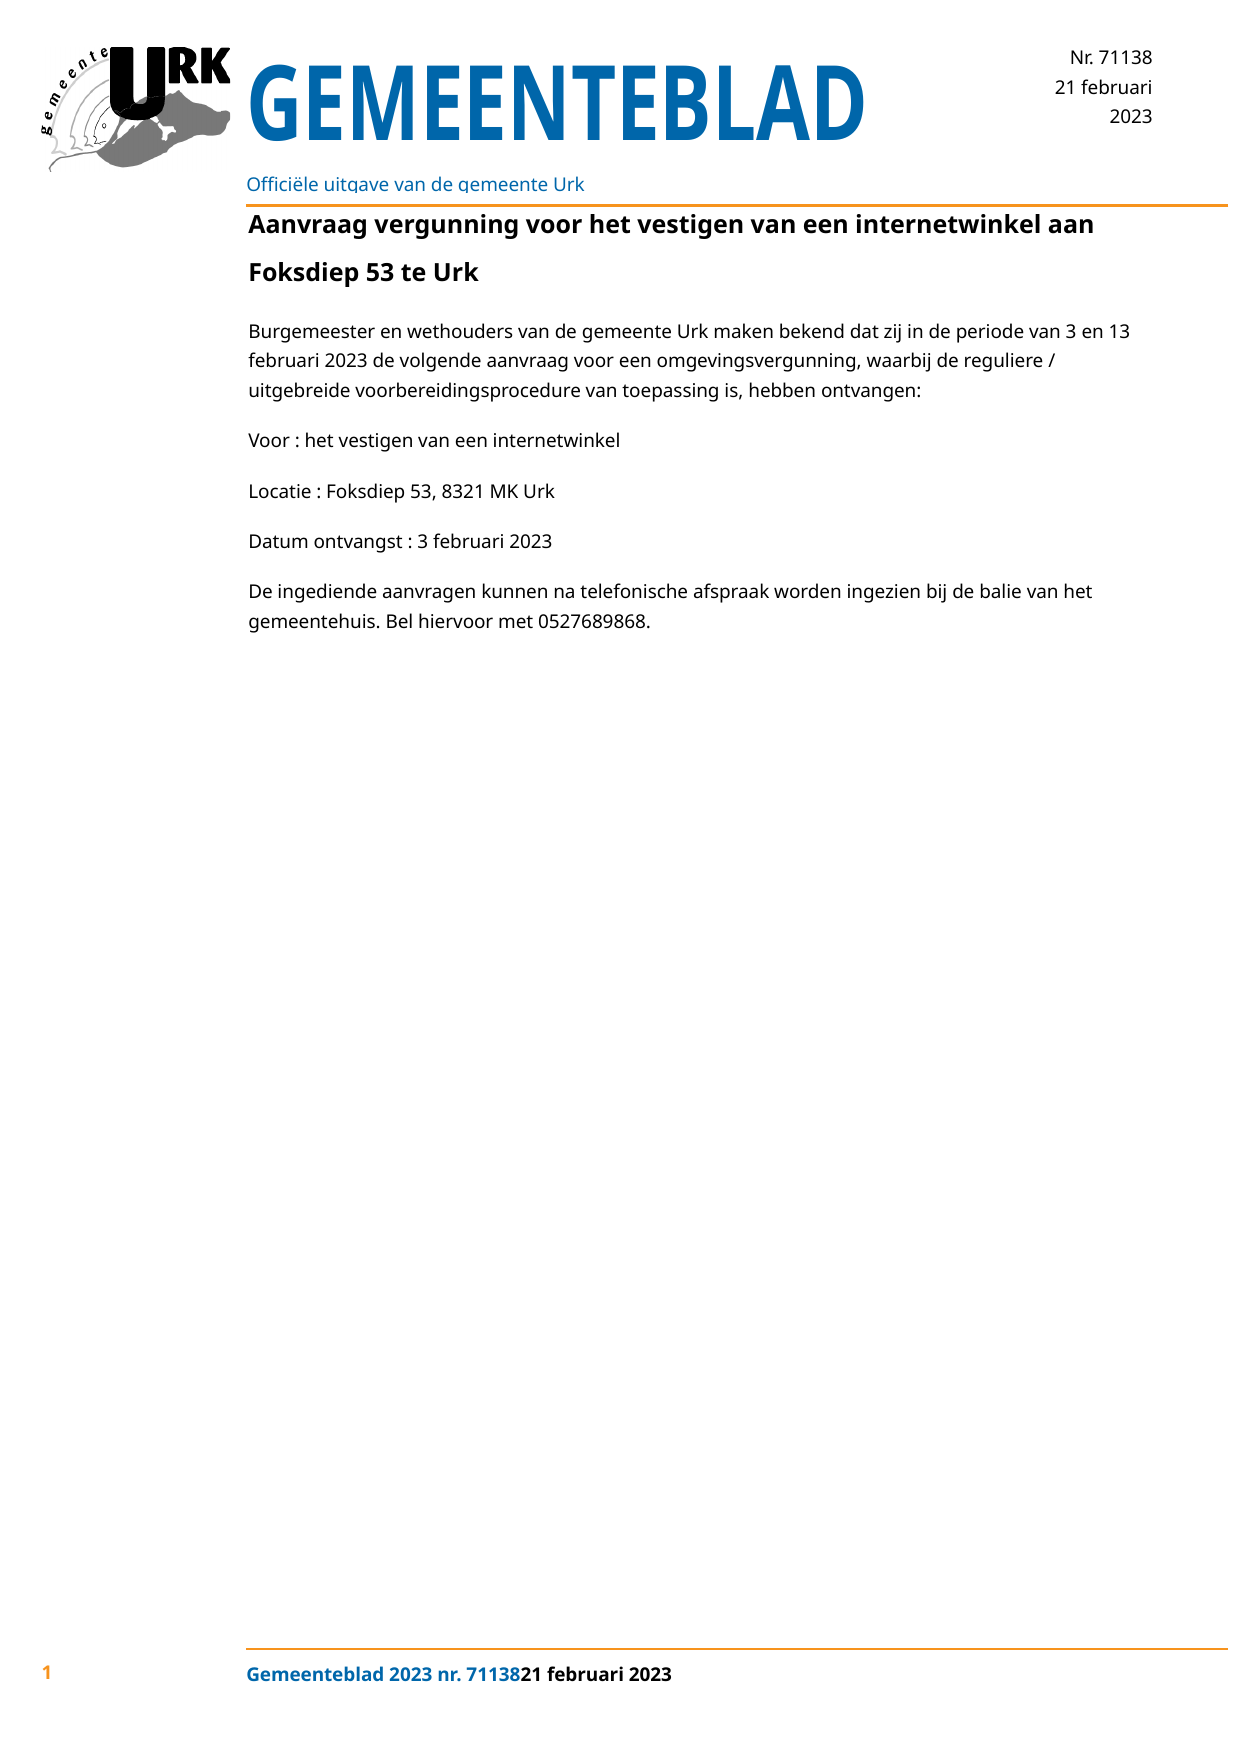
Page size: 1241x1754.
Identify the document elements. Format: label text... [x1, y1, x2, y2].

text Burgemeester en wethouders van de gemeente Urk maken bekend dat zij in de periode van 3 en 13 februari 2023 de volgende aanvraag voor een omgevingsvergunning, waarbij de reguliere / uitgebreide voorbereidingsprocedure van toepassing is, hebben ontvangen: [248, 318, 1152, 403]
text Voor : het vestigen van een internetwinkel [248, 427, 1152, 453]
text Aanvraag vergunning voor het vestigen van een internetwinkel aan Foksdiep 53 te Urk [248, 207, 1152, 288]
text Locatie : Foksdiep 53, 8321 MK Urk [248, 478, 1152, 504]
text De ingediende aanvragen kunnen na telefonische afspraak worden ingezien bij de balie van het gemeentehuis. Bel hiervoor met 0527689868. [248, 579, 1152, 634]
text Datum ontvangst : 3 februari 2023 [248, 528, 1152, 554]
picture [41, 47, 231, 172]
